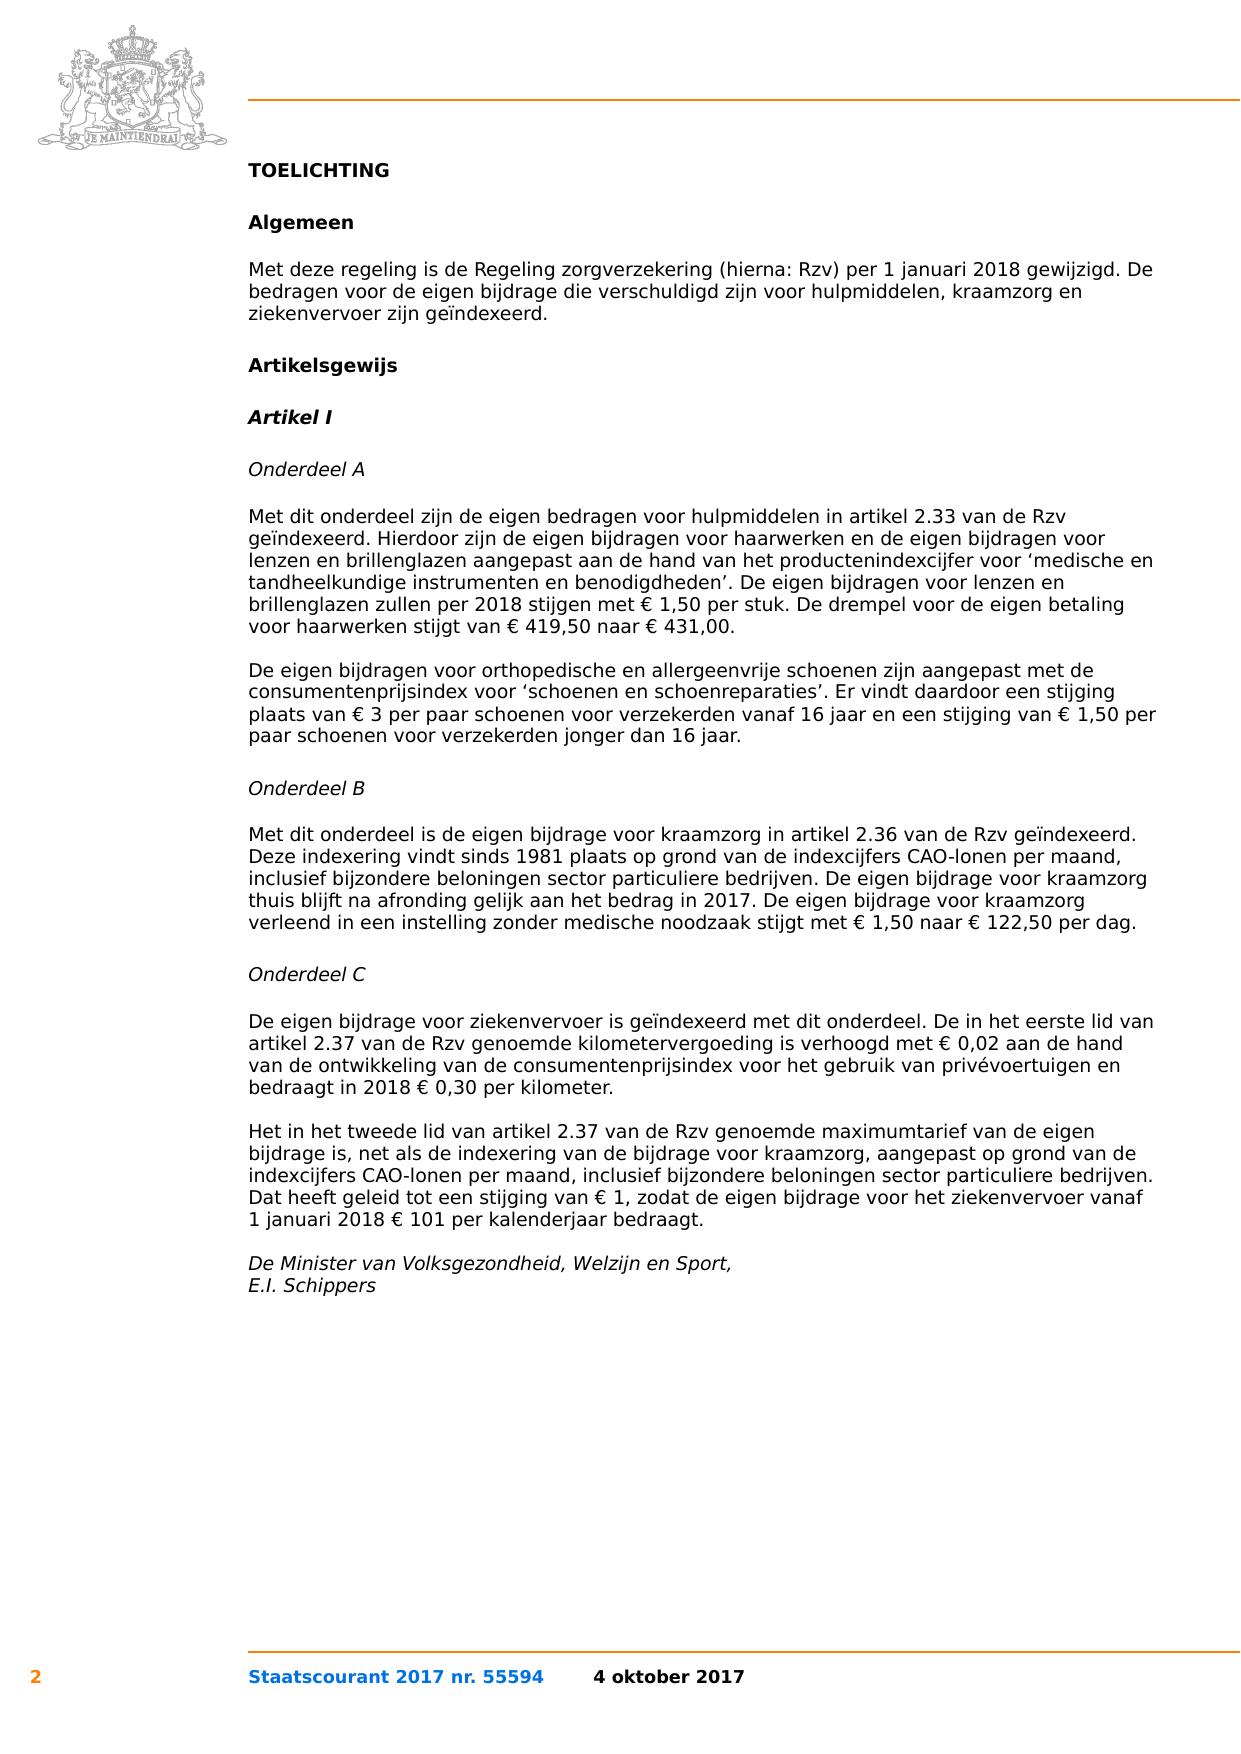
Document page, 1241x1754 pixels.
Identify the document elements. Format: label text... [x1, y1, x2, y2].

text Met dit onderdeel zijn de eigen bedragen voor hulpmiddelen in artikel 2.33 van de Rzv geïndexeerd. Hierdoor zijn de eigen bijdragen voor haarwerken en de eigen bijdragen voor lenzen en brillenglazen aangepast aan de hand van het productenindexcijfer voor ‘medische en tandheelkundige instrumenten en benodigdheden’. De eigen bijdragen voor lenzen en brillenglazen zullen per 2018 stijgen met € 1,50 per stuk. De drempel voor de eigen betaling voor haarwerken stijgt van € 419,50 naar € 431,00. [248, 506, 1163, 638]
subtitle Onderdeel C [248, 964, 1163, 986]
text Met dit onderdeel is de eigen bijdrage voor kraamzorg in artikel 2.36 van de Rzv geïndexeerd. Deze indexering vindt sinds 1981 plaats op grond van de indexcijfers CAO-lonen per maand, inclusief bijzondere beloningen sector particuliere bedrijven. De eigen bijdrage voor kraamzorg thuis blijft na afronding gelijk aan het bedrag in 2017. De eigen bijdrage voor kraamzorg verleend in een instelling zonder medische noodzaak stijgt met € 1,50 naar € 122,50 per dag. [248, 824, 1163, 934]
subtitle Onderdeel A [248, 459, 1163, 481]
text De eigen bijdrage voor ziekenvervoer is geïndexeerd met dit onderdeel. De in het eerste lid van artikel 2.37 van de Rzv genoemde kilometervergoeding is verhoogd met € 0,02 aan de hand van de ontwikkeling van de consumentenprijsindex voor het gebruik van privévoertuigen en bedraagt in 2018 € 0,30 per kilometer. [248, 1011, 1163, 1099]
subtitle Algemeen [248, 212, 1163, 234]
subtitle Onderdeel B [248, 777, 1163, 799]
subtitle TOELICHTING [248, 160, 1163, 182]
text De eigen bijdragen voor orthopedische en allergeenvrije schoenen zijn aangepast met de consumentenprijsindex voor ‘schoenen en schoenreparaties’. Er vindt daardoor een stijging plaats van € 3 per paar schoenen voor verzekerden vanaf 16 jaar en een stijging van € 1,50 per paar schoenen voor verzekerden jonger dan 16 jaar. [248, 659, 1163, 747]
text Met deze regeling is de Regeling zorgverzekering (hierna: Rzv) per 1 januari 2018 gewijzigd. De bedragen voor de eigen bijdrage die verschuldigd zijn voor hulpmiddelen, kraamzorg en ziekenvervoer zijn geïndexeerd. [248, 259, 1163, 325]
subtitle Artikelsgewijs [248, 355, 1163, 377]
text De Minister van Volksgezondheid, Welzijn en Sport, E.I. Schippers [248, 1253, 1163, 1297]
text Het in het tweede lid van artikel 2.37 van de Rzv genoemde maximumtarief van de eigen bijdrage is, net als de indexering van de bijdrage voor kraamzorg, aangepast op grond van de indexcijfers CAO-lonen per maand, inclusief bijzondere beloningen sector particuliere bedrijven. Dat heeft geleid tot een stijging van € 1, zodat de eigen bijdrage voor het ziekenvervoer vanaf 1 januari 2018 € 101 per kalenderjaar bedraagt. [248, 1121, 1163, 1231]
picture [38, 25, 227, 150]
subtitle Artikel I [248, 407, 1163, 429]
